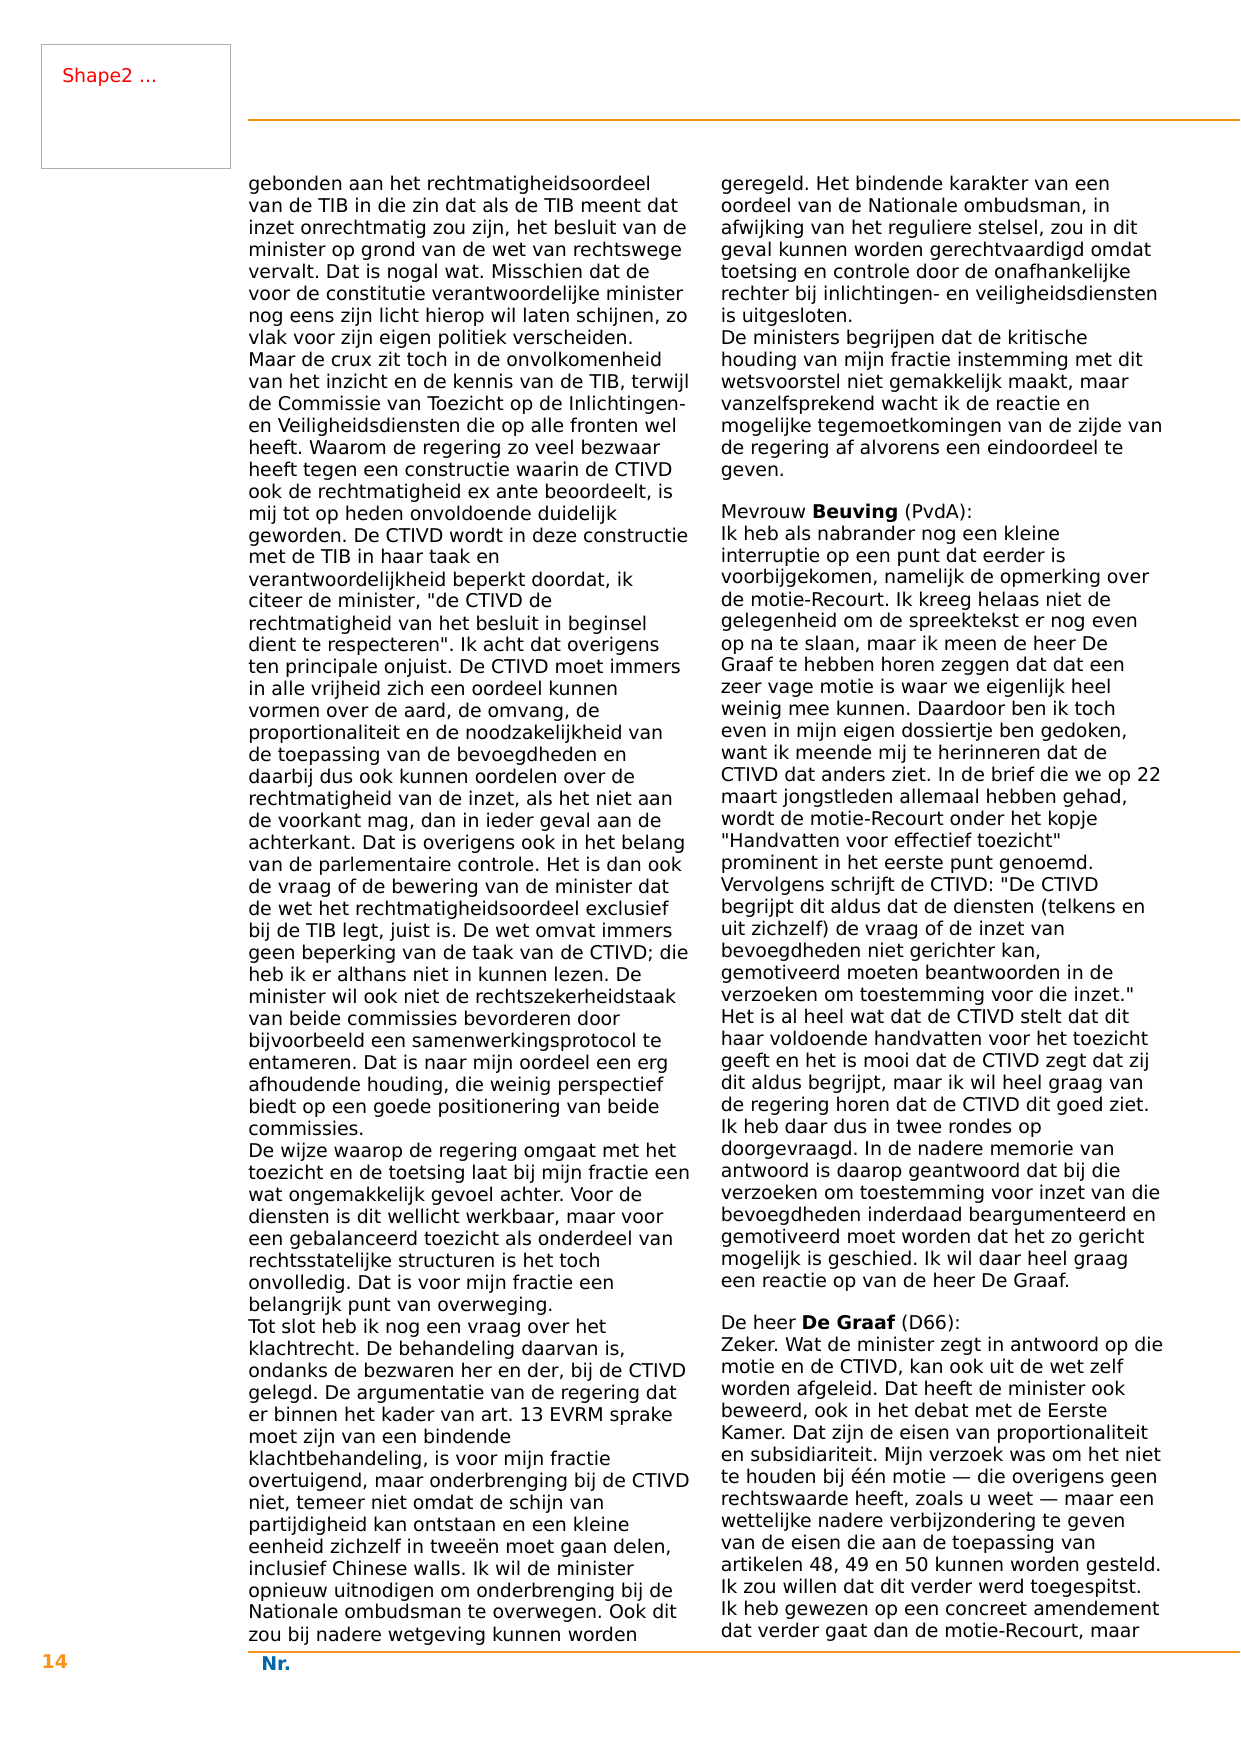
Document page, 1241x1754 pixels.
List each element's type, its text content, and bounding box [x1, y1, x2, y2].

text De wijze waarop de regering omgaat met het toezicht en de toetsing laat bij mijn fractie een wat ongemakkelijk gevoel achter. Voor de diensten is dit wellicht werkbaar, maar voor een gebalanceerd toezicht als onderdeel van rechtsstatelijke structuren is het toch onvolledig. Dat is voor mijn fractie een belangrijk punt van overweging. [248, 1140, 691, 1316]
text Ik heb als nabrander nog een kleine interruptie op een punt dat eerder is voorbijgekomen, namelijk de opmerking over de motie-Recourt. Ik kreeg helaas niet de gelegenheid om de spreektekst er nog even op na te slaan, maar ik meen de heer De Graaf te hebben horen zeggen dat dat een zeer vage motie is waar we eigenlijk heel weinig mee kunnen. Daardoor ben ik toch even in mijn eigen dossiertje ben gedoken, want ik meende mij te herinneren dat de CTIVD dat anders ziet. In de brief die we op 22 maart jongstleden allemaal hebben gehad, wordt de motie-Recourt onder het kopje "Handvatten voor effectief toezicht" prominent in het eerste punt genoemd. Vervolgens schrijft de CTIVD: "De CTIVD begrijpt dit aldus dat de diensten (telkens en uit zichzelf) de vraag of de inzet van bevoegdheden niet gerichter kan, gemotiveerd moeten beantwoorden in de verzoeken om toestemming voor die inzet." Het is al heel wat dat de CTIVD stelt dat dit haar voldoende handvatten voor het toezicht geeft en het is mooi dat de CTIVD zegt dat zij dit aldus begrijpt, maar ik wil heel graag van de regering horen dat de CTIVD dit goed ziet. Ik heb daar dus in twee rondes op doorgevraagd. In de nadere memorie van antwoord is daarop geantwoord dat bij die verzoeken om toestemming voor inzet van die bevoegdheden inderdaad beargumenteerd en gemotiveerd moet worden dat het zo gericht mogelijk is geschied. Ik wil daar heel graag een reactie op van de heer De Graaf. [721, 522, 1163, 1292]
text De heer De Graaf (D66): [721, 1312, 1163, 1334]
text Tot slot heb ik nog een vraag over het klachtrecht. De behandeling daarvan is, ondanks de bezwaren her en der, bij de CTIVD gelegd. De argumentatie van de regering dat er binnen het kader van art. 13 EVRM sprake moet zijn van een bindende klachtbehandeling, is voor mijn fractie overtuigend, maar onderbrenging bij de CTIVD niet, temeer niet omdat de schijn van partijdigheid kan ontstaan en een kleine eenheid zichzelf in tweeën moet gaan delen, inclusief Chinese walls. Ik wil de minister opnieuw uitnodigen om onderbrenging bij de Nationale ombudsman te overwegen. Ook dit zou bij nadere wetgeving kunnen worden [248, 1316, 691, 1645]
text Mevrouw Beuving (PvdA): [721, 501, 1163, 522]
text Zeker. Wat de minister zegt in antwoord op die motie en de CTIVD, kan ook uit de wet zelf worden afgeleid. Dat heeft de minister ook beweerd, ook in het debat met de Eerste Kamer. Dat zijn de eisen van proportionaliteit en subsidiariteit. Mijn verzoek was om het niet te houden bij één motie — die overigens geen rechtswaarde heeft, zoals u weet — maar een wettelijke nadere verbijzondering te geven van de eisen die aan de toepassing van artikelen 48, 49 en 50 kunnen worden gesteld. Ik zou willen dat dit verder werd toegespitst. Ik heb gewezen op een concreet amendement dat verder gaat dan de motie-Recourt, maar [721, 1334, 1163, 1641]
text geregeld. Het bindende karakter van een oordeel van de Nationale ombudsman, in afwijking van het reguliere stelsel, zou in dit geval kunnen worden gerechtvaardigd omdat toetsing en controle door de onafhankelijke rechter bij inlichtingen- en veiligheidsdiensten is uitgesloten. [721, 173, 1163, 327]
text Maar de crux zit toch in de onvolkomenheid van het inzicht en de kennis van de TIB, terwijl de Commissie van Toezicht op de Inlichtingen- en Veiligheidsdiensten die op alle fronten wel heeft. Waarom de regering zo veel bezwaar heeft tegen een constructie waarin de CTIVD ook de rechtmatigheid ex ante beoordeelt, is mij tot op heden onvoldoende duidelijk geworden. De CTIVD wordt in deze constructie met de TIB in haar taak en verantwoordelijkheid beperkt doordat, ik citeer de minister, "de CTIVD de rechtmatigheid van het besluit in beginsel dient te respecteren". Ik acht dat overigens ten principale onjuist. De CTIVD moet immers in alle vrijheid zich een oordeel kunnen vormen over de aard, de omvang, de proportionaliteit en de noodzakelijkheid van de toepassing van de bevoegdheden en daarbij dus ook kunnen oordelen over de rechtmatigheid van de inzet, als het niet aan de voorkant mag, dan in ieder geval aan de achterkant. Dat is overigens ook in het belang van de parlementaire controle. Het is dan ook de vraag of de bewering van de minister dat de wet het rechtmatigheidsoordeel exclusief bij de TIB legt, juist is. De wet omvat immers geen beperking van de taak van de CTIVD; die heb ik er althans niet in kunnen lezen. De minister wil ook niet de rechtszekerheidstaak van beide commissies bevorderen door bijvoorbeeld een samenwerkingsprotocol te entameren. Dat is naar mijn oordeel een erg afhoudende houding, die weinig perspectief biedt op een goede positionering van beide commissies. [248, 349, 691, 1140]
text gebonden aan het rechtmatigheidsoordeel van de TIB in die zin dat als de TIB meent dat inzet onrechtmatig zou zijn, het besluit van de minister op grond van de wet van rechtswege vervalt. Dat is nogal wat. Misschien dat de voor de constitutie verantwoordelijke minister nog eens zijn licht hierop wil laten schijnen, zo vlak voor zijn eigen politiek verscheiden. [248, 173, 691, 349]
text De ministers begrijpen dat de kritische houding van mijn fractie instemming met dit wetsvoorstel niet gemakkelijk maakt, maar vanzelfsprekend wacht ik de reactie en mogelijke tegemoetkomingen van de zijde van de regering af alvorens een eindoordeel te geven. [721, 327, 1163, 481]
